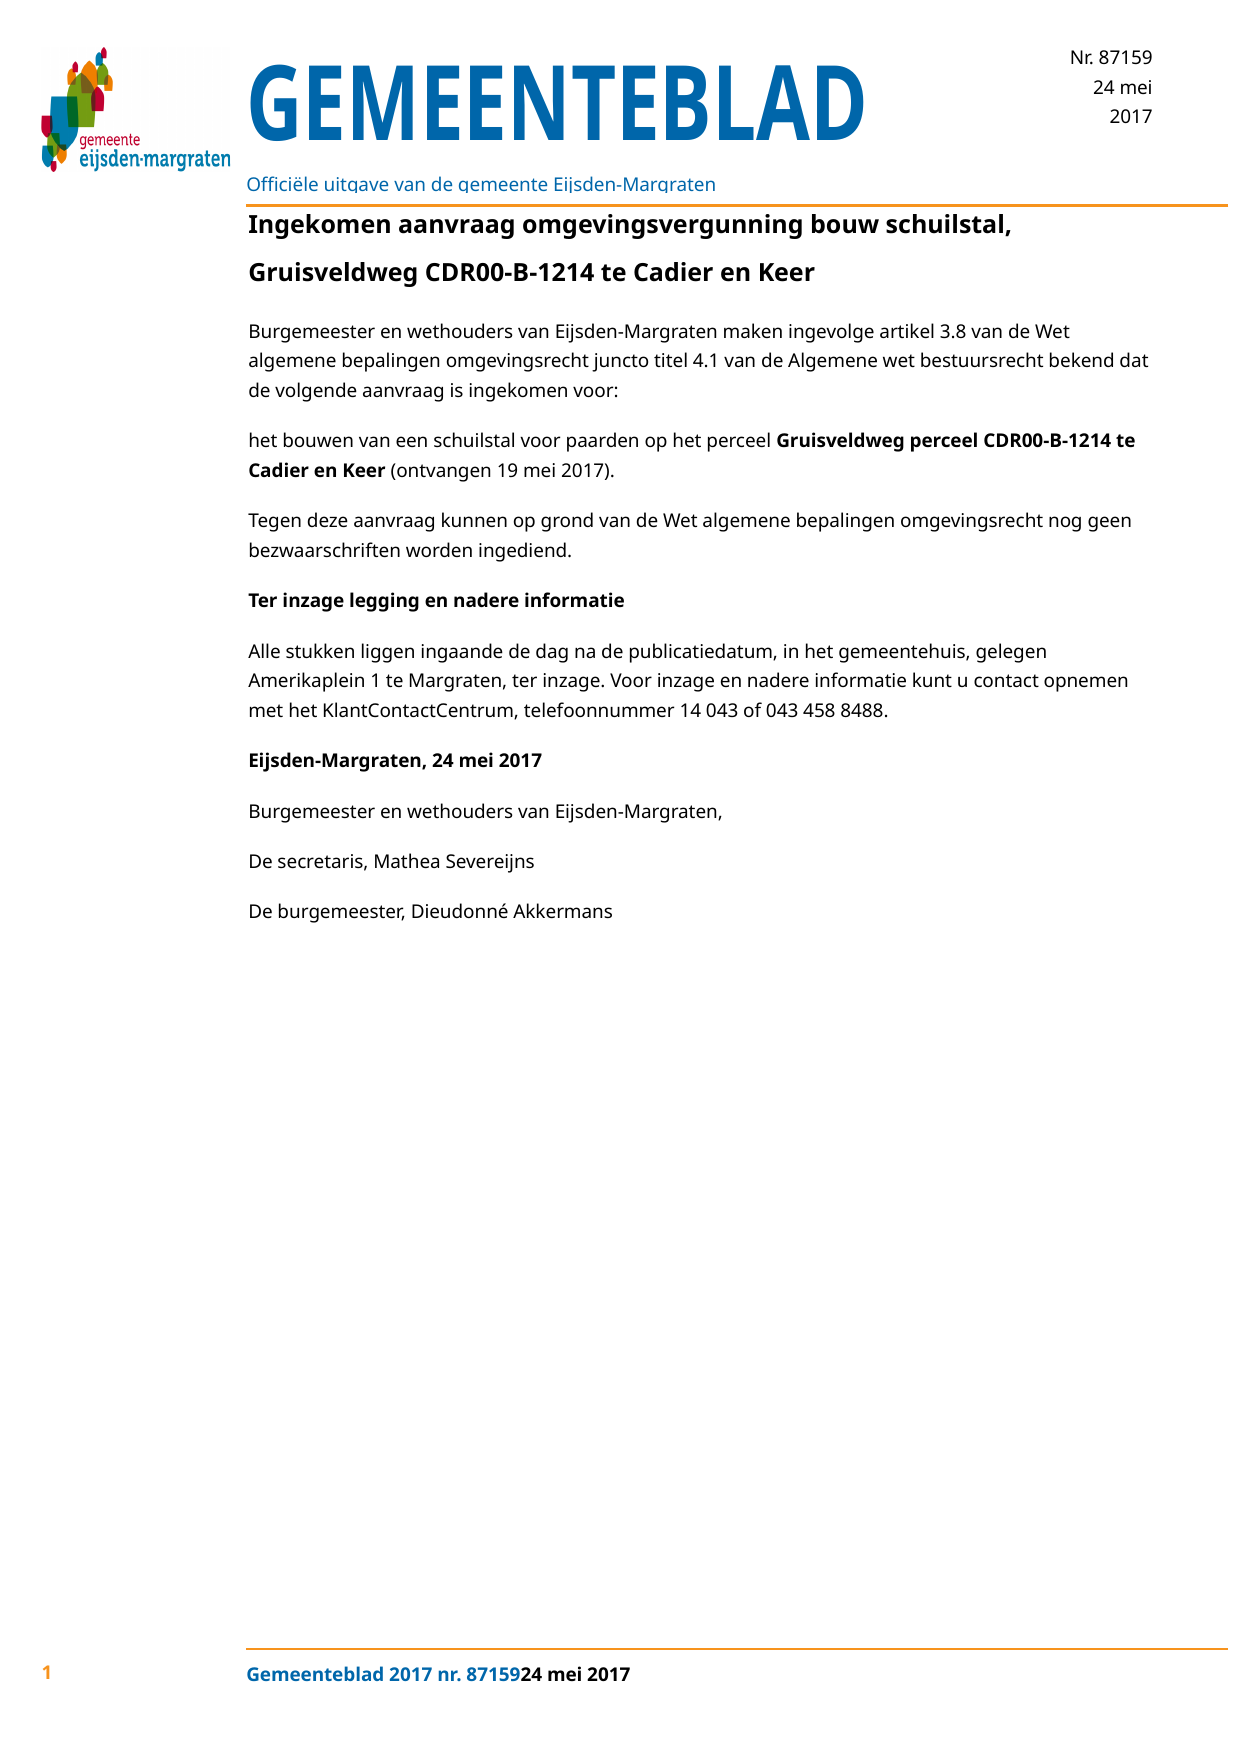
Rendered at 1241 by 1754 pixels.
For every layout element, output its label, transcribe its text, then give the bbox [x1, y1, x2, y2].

text Burgemeester en wethouders van Eijsden-Margraten, [248, 798, 1152, 824]
picture [41, 47, 231, 172]
text De burgemeester, Dieudonné Akkermans [248, 899, 1152, 924]
text Burgemeester en wethouders van Eijsden-Margraten maken ingevolge artikel 3.8 van de Wet algemene bepalingen omgevingsrecht juncto titel 4.1 van de Algemene wet bestuursrecht bekend dat de volgende aanvraag is ingekomen voor: [248, 318, 1152, 403]
text Alle stukken liggen ingaande de dag na de publicatiedatum, in het gemeentehuis, gelegen Amerikaplein 1 te Margraten, ter inzage. Voor inzage en nadere informatie kunt u contact opnemen met het KlantContactCentrum, telefoonnummer 14 043 of 043 458 8488. [248, 638, 1152, 723]
text Ter inzage legging en nadere informatie [248, 587, 1152, 613]
text Eijsden-Margraten, 24 mei 2017 [248, 747, 1152, 773]
text Ingekomen aanvraag omgevingsvergunning bouw schuilstal, Gruisveldweg CDR00-B-1214 te Cadier en Keer [248, 207, 1152, 288]
text De secretaris, Mathea Severeijns [248, 848, 1152, 874]
text het bouwen van een schuilstal voor paarden op het perceel Gruisveldweg perceel CDR00-B-1214 te Cadier en Keer (ontvangen 19 mei 2017). [248, 427, 1152, 483]
text Tegen deze aanvraag kunnen op grond van de Wet algemene bepalingen omgevingsrecht nog geen bezwaarschriften worden ingediend. [248, 507, 1152, 563]
